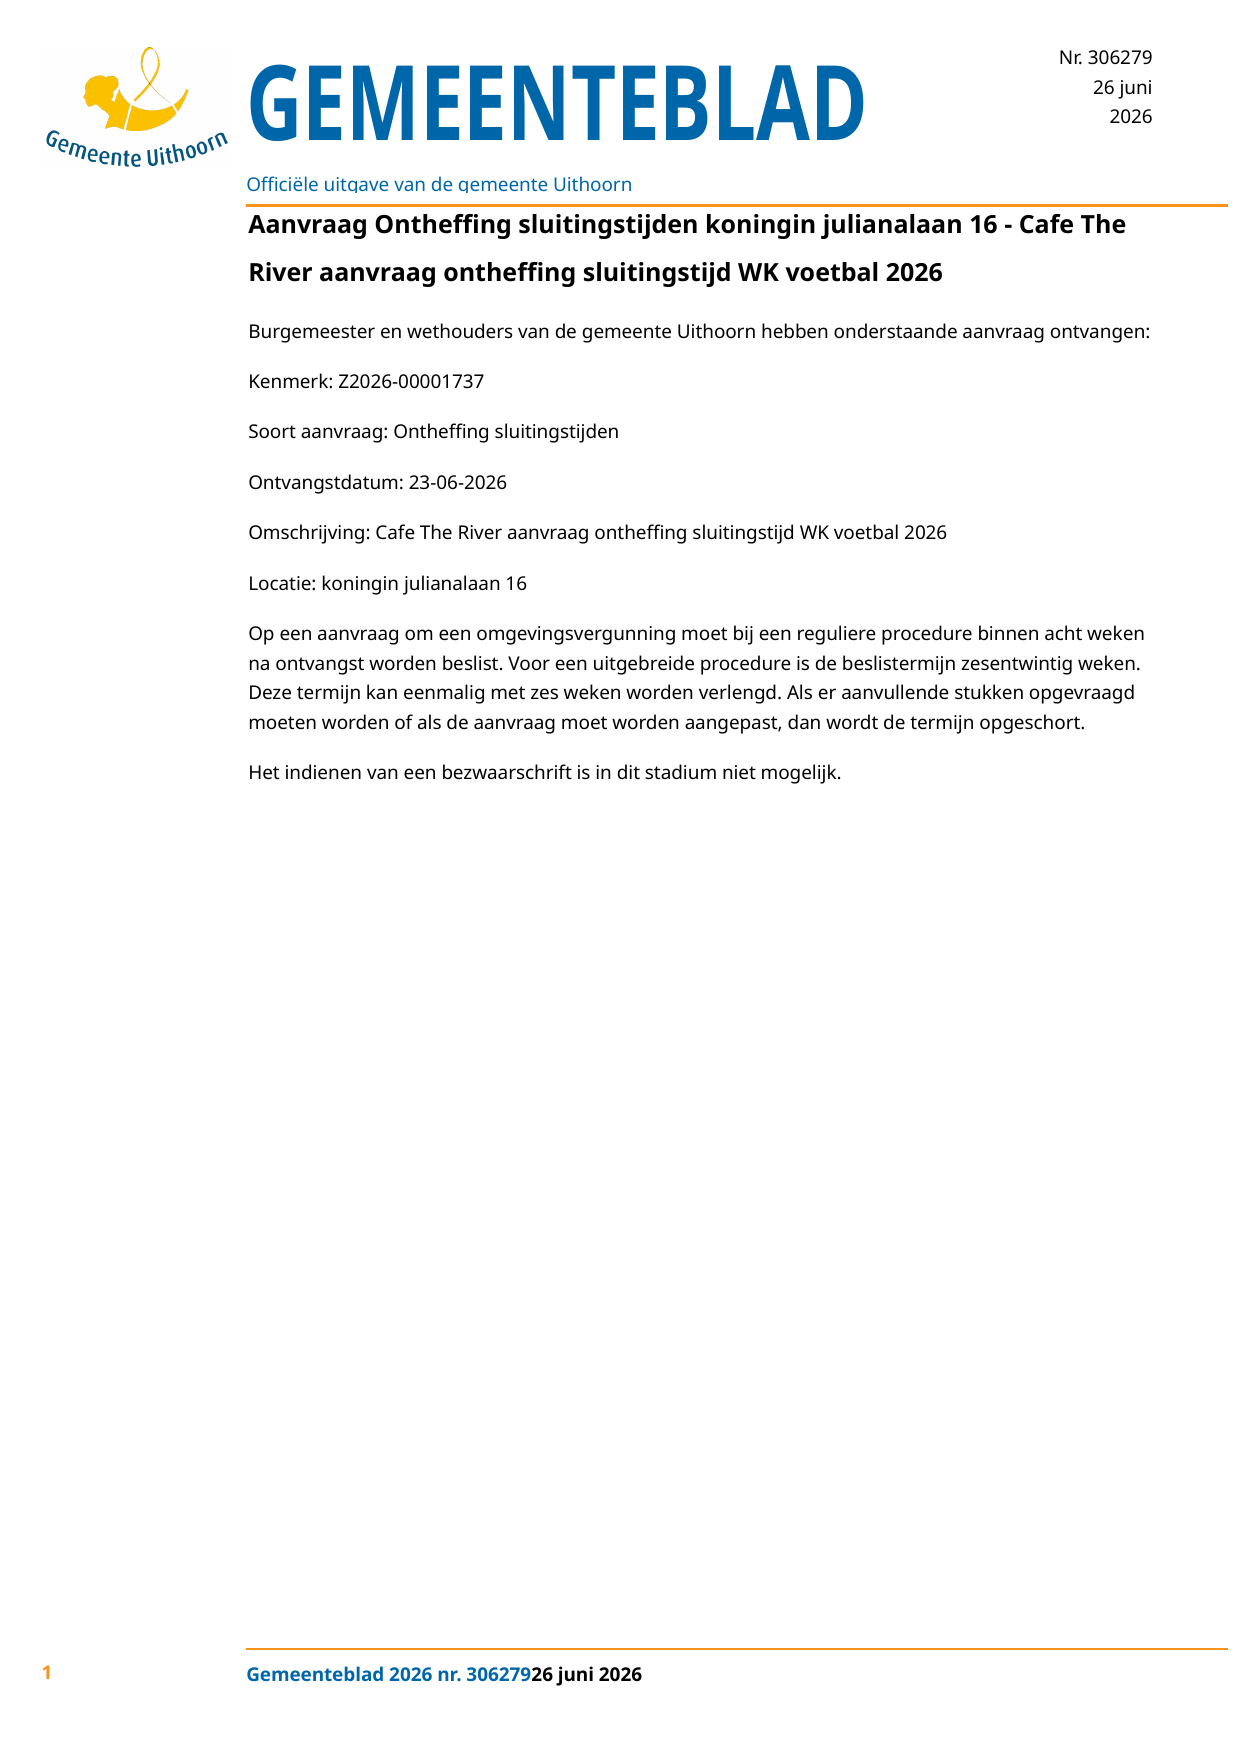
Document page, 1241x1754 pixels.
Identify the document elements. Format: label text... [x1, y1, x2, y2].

text Soort aanvraag: Ontheffing sluitingstijden [248, 419, 1152, 444]
text Aanvraag Ontheffing sluitingstijden koningin julianalaan 16 - Cafe The River aanvraag ontheffing sluitingstijd WK voetbal 2026 [248, 207, 1152, 288]
text Het indienen van een bezwaarschrift is in dit stadium niet mogelijk. [248, 759, 1152, 785]
text Burgemeester en wethouders van de gemeente Uithoorn hebben onderstaande aanvraag ontvangen: [248, 318, 1152, 344]
picture [41, 47, 231, 172]
text Ontvangstdatum: 23-06-2026 [248, 469, 1152, 495]
text Op een aanvraag om een omgevingsvergunning moet bij een reguliere procedure binnen acht weken na ontvangst worden beslist. Voor een uitgebreide procedure is de beslistermijn zesentwintig weken. Deze termijn kan eenmalig met zes weken worden verlengd. Als er aanvullende stukken opgevraagd moeten worden of als de aanvraag moet worden aangepast, dan wordt de termijn opgeschort. [248, 620, 1152, 735]
text Kenmerk: Z2026-00001737 [248, 368, 1152, 394]
text Omschrijving: Cafe The River aanvraag ontheffing sluitingstijd WK voetbal 2026 [248, 519, 1152, 545]
text Locatie: koningin julianalaan 16 [248, 570, 1152, 596]
